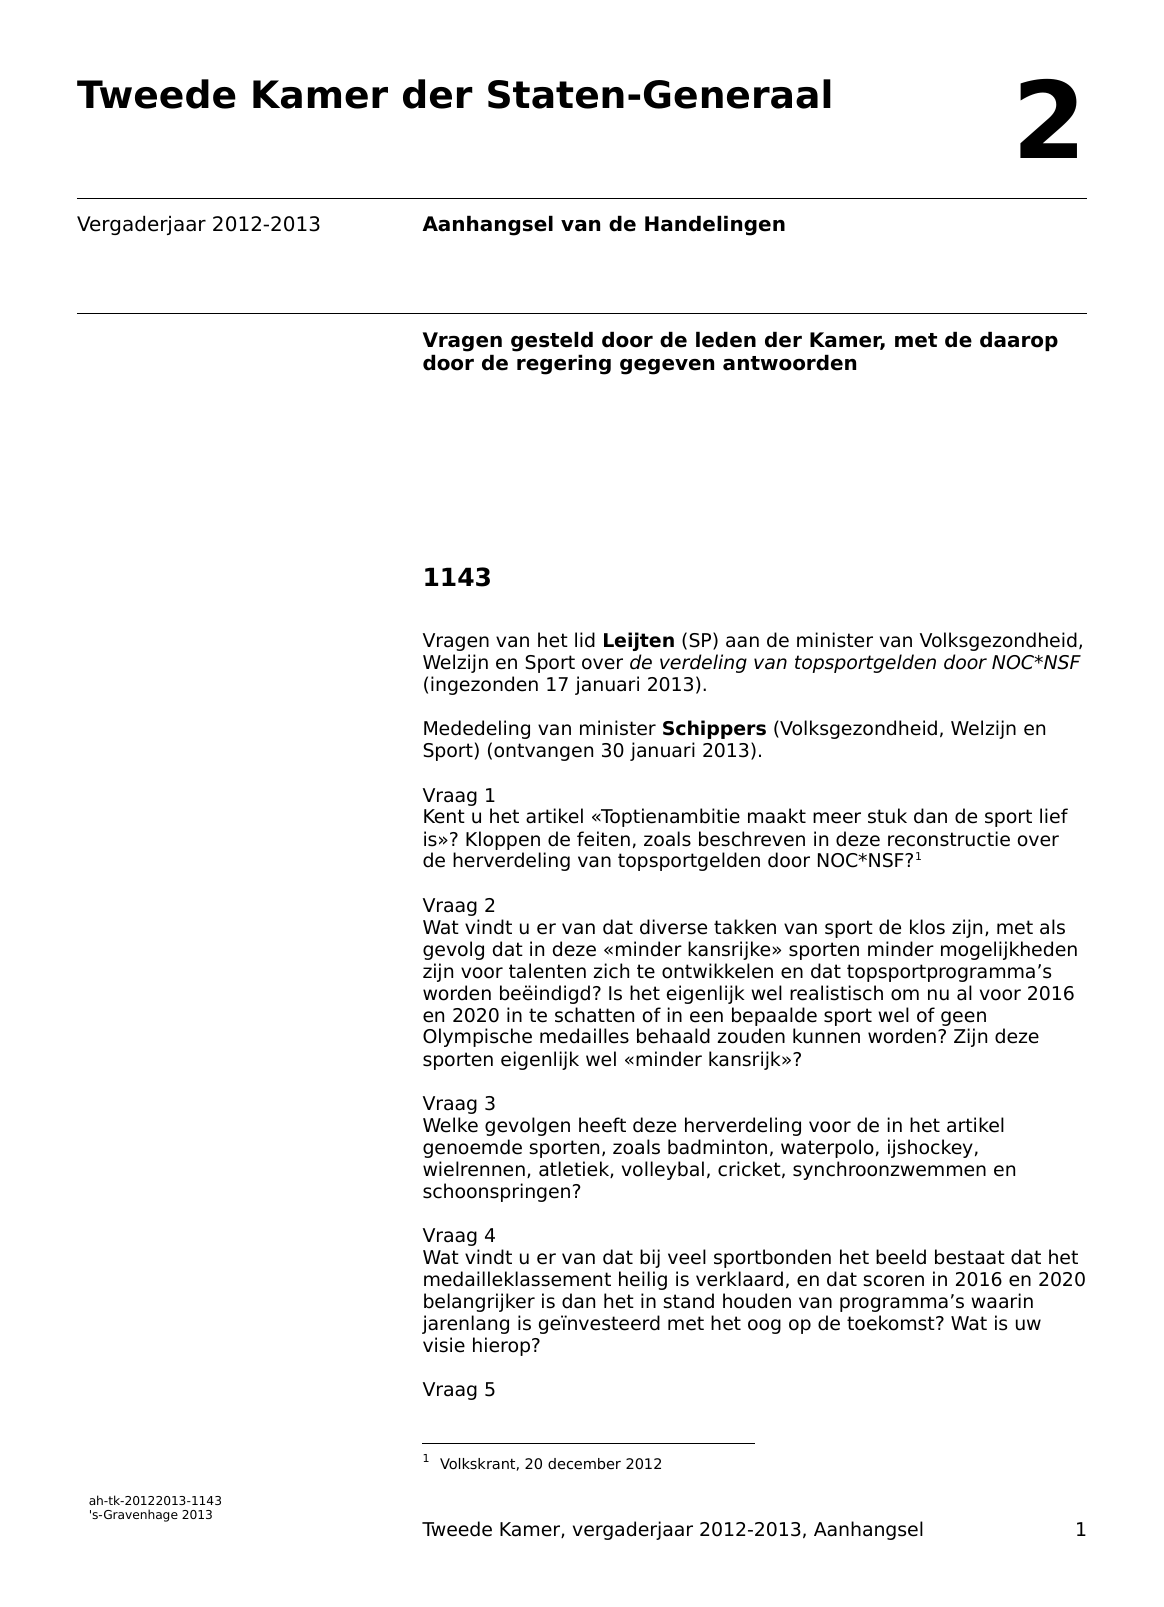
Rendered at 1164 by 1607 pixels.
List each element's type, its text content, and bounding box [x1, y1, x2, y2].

table_header 2 [886, 59, 1087, 198]
text Vragen van het lid Leijten (SP) aan de minister van Volksgezondheid, Welzijn en Sport over de verdeling van topsportgelden door NOC*NSF (ingezonden 17 januari 2013). [422, 630, 1087, 696]
table_cell Vergaderjaar 2012-2013 [77, 199, 422, 313]
text Wat vindt u er van dat diverse takken van sport de klos zijn, met als gevolg dat in deze «minder kansrijke» sporten minder mogelijkheden zijn voor talenten zich te ontwikkelen en dat topsportprogramma’s worden beëindigd? Is het eigenlijk wel realistisch om nu al voor 2016 en 2020 in te schatten of in een bepaalde sport wel of geen Olympische medailles behaald zouden kunnen worden? Zijn deze sporten eigenlijk wel «minder kansrijk»? [422, 917, 1087, 1070]
text Kent u het artikel «Toptienambitie maakt meer stuk dan de sport lief is»? Kloppen de feiten, zoals beschreven in deze reconstructie over de herverdeling van topsportgelden door NOC*NSF? [422, 806, 1087, 872]
text Wat vindt u er van dat bij veel sportbonden het beeld bestaat dat het medailleklassement heilig is verklaard, en dat scoren in 2016 en 2020 belangrijker is dan het in stand houden van programma’s waarin jarenlang is geïnvesteerd met het oog op de toekomst? Wat is uw visie hierop? [422, 1247, 1087, 1357]
text Welke gevolgen heeft deze herverdeling voor de in het artikel genoemde sporten, zoals badminton, waterpolo, ijshockey, wielrennen, atletiek, volleybal, cricket, synchroonzwemmen en schoonspringen? [422, 1114, 1087, 1202]
table_cell [77, 314, 422, 375]
text Vraag 1 [422, 784, 1087, 806]
text Vraag 4 [422, 1225, 1087, 1247]
table_cell Vragen gesteld door de leden der Kamer, met de daarop door de regering gegeven antwoorden [422, 314, 1087, 375]
table_header Tweede Kamer der Staten-Generaal [77, 59, 886, 198]
text Vraag 5 [422, 1379, 1087, 1401]
text Mededeling van minister Schippers (Volksgezondheid, Welzijn en Sport) (ontvangen 30 januari 2013). [422, 718, 1087, 762]
text 's-Gravenhage 2013 [88, 1508, 323, 1522]
text Vraag 2 [422, 894, 1087, 917]
table_cell Aanhangsel van de Handelingen [422, 199, 1087, 313]
text ah-tk-20122013-1143 [88, 1494, 323, 1508]
text Volkskrant, 20 december 2012 [422, 1452, 1087, 1474]
text Vraag 3 [422, 1093, 1087, 1114]
text 1143 [422, 563, 1087, 592]
